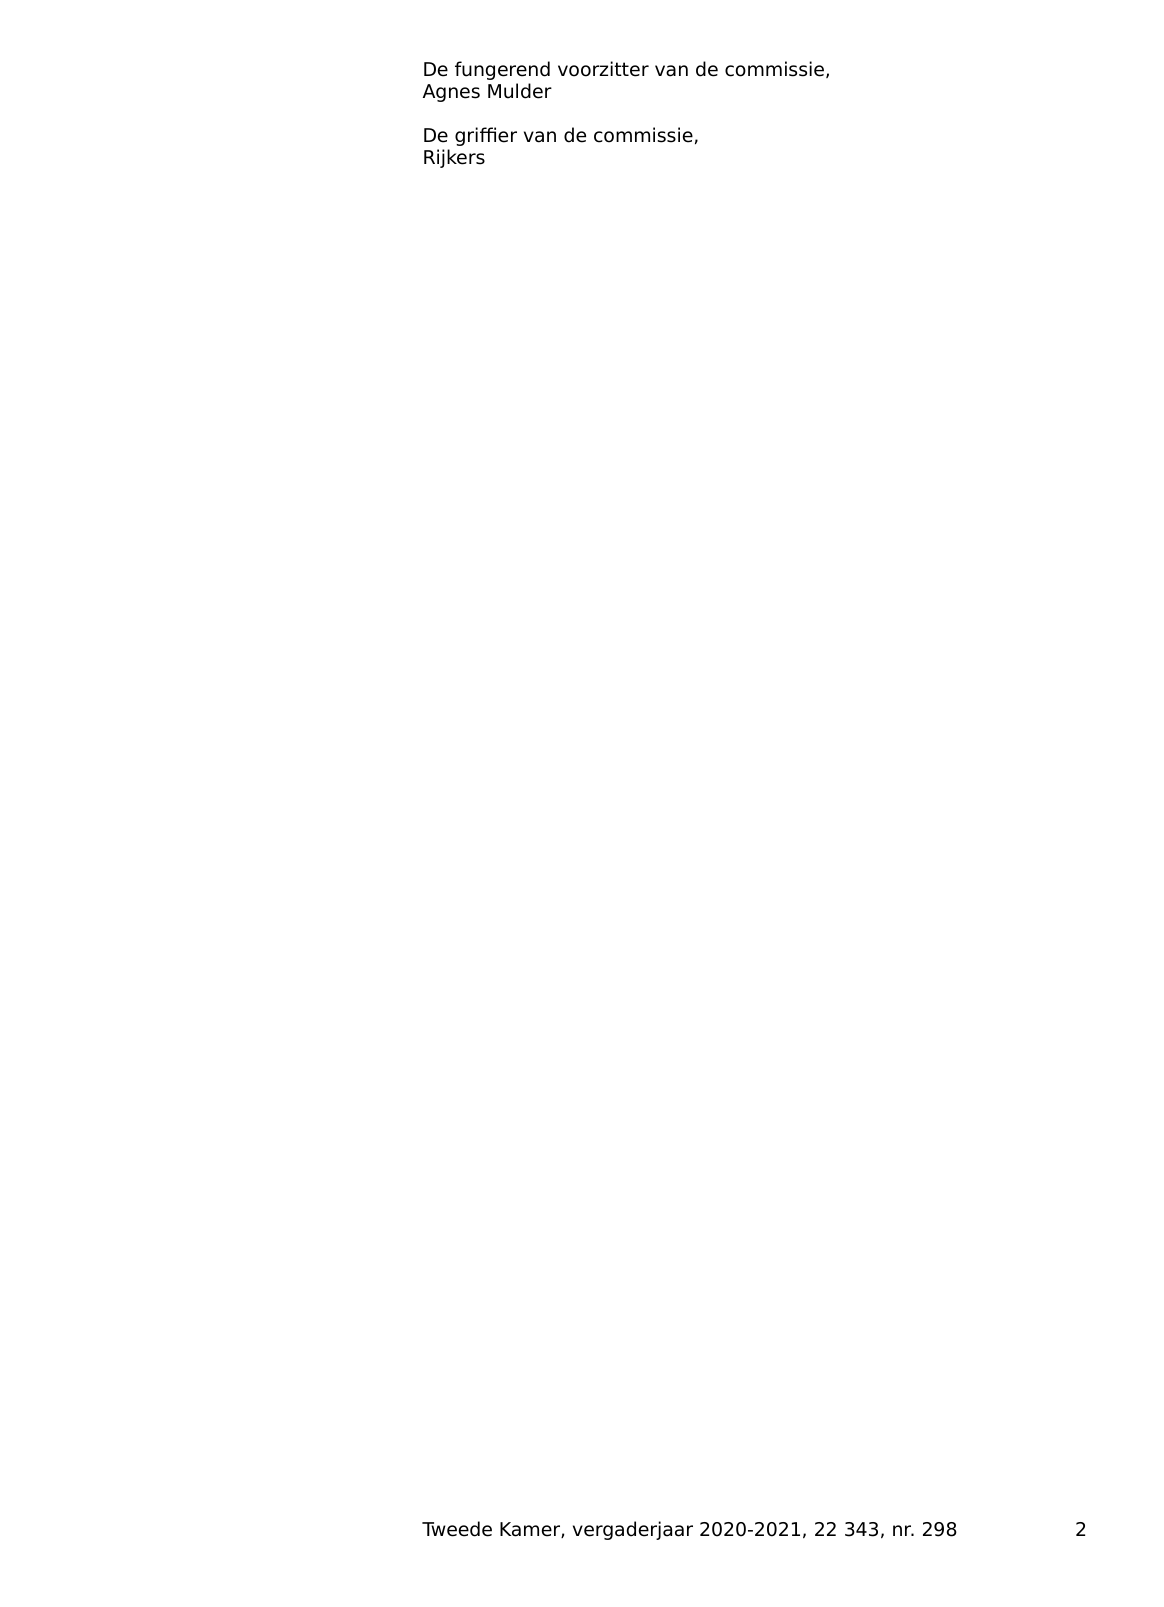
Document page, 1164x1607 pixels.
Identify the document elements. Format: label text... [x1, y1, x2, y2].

text De fungerend voorzitter van de commissie, Agnes Mulder [422, 59, 1087, 103]
text De griffier van de commissie, Rijkers [422, 125, 1087, 169]
